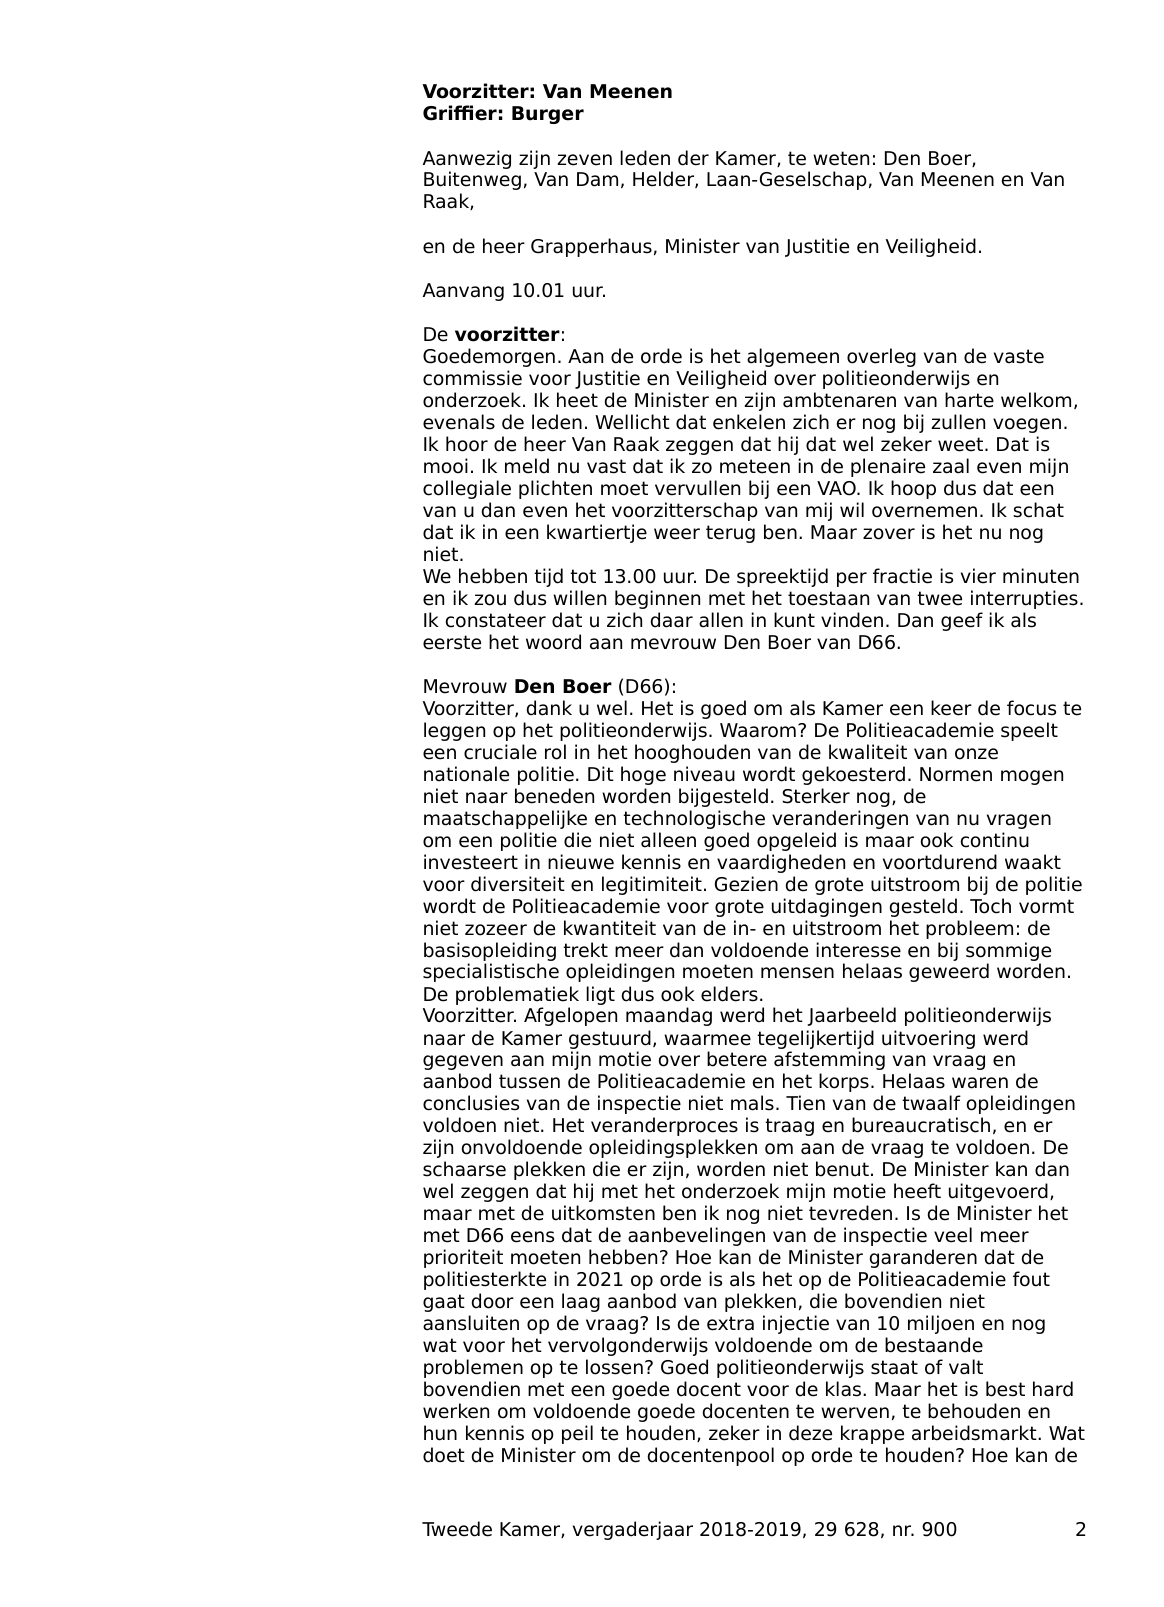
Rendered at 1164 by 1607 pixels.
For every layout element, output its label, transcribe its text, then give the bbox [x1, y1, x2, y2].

text Griffier: Burger [422, 103, 1087, 125]
text Goedemorgen. Aan de orde is het algemeen overleg van de vaste commissie voor Justitie en Veiligheid over politieonderwijs en onderzoek. Ik heet de Minister en zijn ambtenaren van harte welkom, evenals de leden. Wellicht dat enkelen zich er nog bij zullen voegen. Ik hoor de heer Van Raak zeggen dat hij dat wel zeker weet. Dat is mooi. Ik meld nu vast dat ik zo meteen in de plenaire zaal even mijn collegiale plichten moet vervullen bij een VAO. Ik hoop dus dat een van u dan even het voorzitterschap van mij wil overnemen. Ik schat dat ik in een kwartiertje weer terug ben. Maar zover is het nu nog niet. [422, 346, 1087, 566]
text Voorzitter. Afgelopen maandag werd het Jaarbeeld politieonderwijs naar de Kamer gestuurd, waarmee tegelijkertijd uitvoering werd gegeven aan mijn motie over betere afstemming van vraag en aanbod tussen de Politieacademie en het korps. Helaas waren de conclusies van de inspectie niet mals. Tien van de twaalf opleidingen voldoen niet. Het veranderproces is traag en bureaucratisch, en er zijn onvoldoende opleidingsplekken om aan de vraag te voldoen. De schaarse plekken die er zijn, worden niet benut. De Minister kan dan wel zeggen dat hij met het onderzoek mijn motie heeft uitgevoerd, maar met de uitkomsten ben ik nog niet tevreden. Is de Minister het met D66 eens dat de aanbevelingen van de inspectie veel meer prioriteit moeten hebben? Hoe kan de Minister garanderen dat de politiesterkte in 2021 op orde is als het op de Politieacademie fout gaat door een laag aanbod van plekken, die bovendien niet aansluiten op de vraag? Is de extra injectie van 10 miljoen en nog wat voor het vervolgonderwijs voldoende om de bestaande problemen op te lossen? Goed politieonderwijs staat of valt bovendien met een goede docent voor de klas. Maar het is best hard werken om voldoende goede docenten te werven, te behouden en hun kennis op peil te houden, zeker in deze krappe arbeidsmarkt. Wat doet de Minister om de docentenpool op orde te houden? Hoe kan de [422, 1005, 1087, 1467]
text We hebben tijd tot 13.00 uur. De spreektijd per fractie is vier minuten en ik zou dus willen beginnen met het toestaan van twee interrupties. Ik constateer dat u zich daar allen in kunt vinden. Dan geef ik als eerste het woord aan mevrouw Den Boer van D66. [422, 566, 1087, 653]
text Voorzitter: Van Meenen [422, 81, 1087, 103]
text en de heer Grapperhaus, Minister van Justitie en Veiligheid. [422, 236, 1087, 257]
text Aanvang 10.01 uur. [422, 280, 1087, 302]
text Mevrouw Den Boer (D66): [422, 676, 1087, 698]
text De voorzitter: [422, 324, 1087, 346]
text Aanwezig zijn zeven leden der Kamer, te weten: Den Boer, Buitenweg, Van Dam, Helder, Laan-Geselschap, Van Meenen en Van Raak, [422, 147, 1087, 213]
text Voorzitter, dank u wel. Het is goed om als Kamer een keer de focus te leggen op het politieonderwijs. Waarom? De Politieacademie speelt een cruciale rol in het hooghouden van de kwaliteit van onze nationale politie. Dit hoge niveau wordt gekoesterd. Normen mogen niet naar beneden worden bijgesteld. Sterker nog, de maatschappelijke en technologische veranderingen van nu vragen om een politie die niet alleen goed opgeleid is maar ook continu investeert in nieuwe kennis en vaardigheden en voortdurend waakt voor diversiteit en legitimiteit. Gezien de grote uitstroom bij de politie wordt de Politieacademie voor grote uitdagingen gesteld. Toch vormt niet zozeer de kwantiteit van de in- en uitstroom het probleem: de basisopleiding trekt meer dan voldoende interesse en bij sommige specialistische opleidingen moeten mensen helaas geweerd worden. De problematiek ligt dus ook elders. [422, 698, 1087, 1005]
